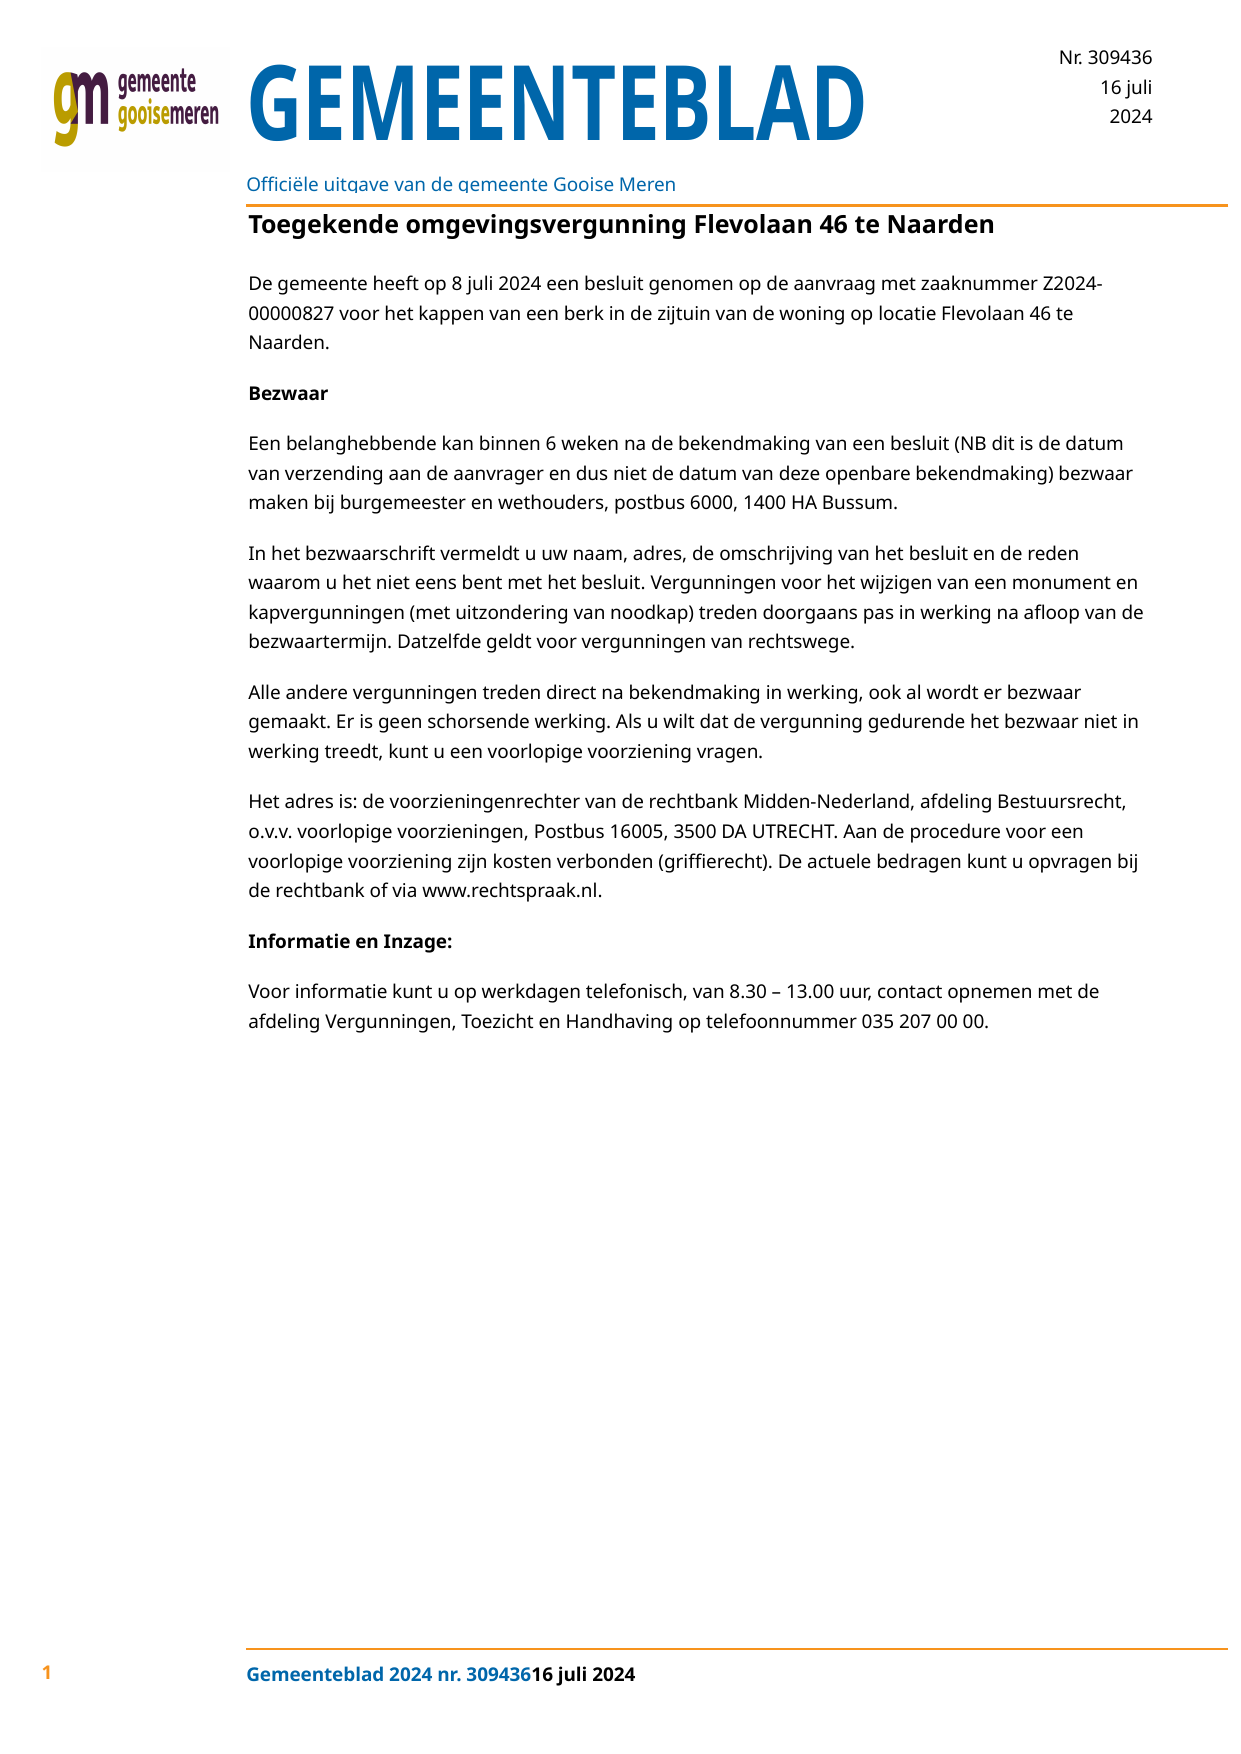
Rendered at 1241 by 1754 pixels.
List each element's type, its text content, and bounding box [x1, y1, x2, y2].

text Toegekende omgevingsvergunning Flevolaan 46 te Naarden [248, 207, 1152, 241]
text Een belanghebbende kan binnen 6 weken na de bekendmaking van een besluit (NB dit is de datum van verzending aan de aanvrager en dus niet de datum van deze openbare bekendmaking) bezwaar maken bij burgemeester en wethouders, postbus 6000, 1400 HA Bussum. [248, 430, 1152, 515]
text In het bezwaarschrift vermeldt u uw naam, adres, de omschrijving van het besluit en de reden waarom u het niet eens bent met het besluit. Vergunningen voor het wijzigen van een monument en kapvergunningen (met uitzondering van noodkap) treden doorgaans pas in werking na afloop van de bezwaartermijn. Datzelfde geldt voor vergunningen van rechtswege. [248, 540, 1152, 654]
text Alle andere vergunningen treden direct na bekendmaking in werking, ook al wordt er bezwaar gemaakt. Er is geen schorsende werking. Als u wilt dat de vergunning gedurende het bezwaar niet in werking treedt, kunt u een voorlopige voorziening vragen. [248, 679, 1152, 764]
text Bezwaar [248, 380, 1152, 406]
text Het adres is: de voorzieningenrechter van de rechtbank Midden-Nederland, afdeling Bestuursrecht, o.v.v. voorlopige voorzieningen, Postbus 16005, 3500 DA UTRECHT. Aan de procedure voor een voorlopige voorziening zijn kosten verbonden (griffierecht). De actuele bedragen kunt u opvragen bij de rechtbank of via www.rechtspraak.nl. [248, 789, 1152, 903]
text Informatie en Inzage: [248, 928, 1152, 953]
picture [41, 47, 231, 172]
text De gemeente heeft op 8 juli 2024 een besluit genomen op de aanvraag met zaaknummer Z2024-00000827 voor het kappen van een berk in de zijtuin van de woning op locatie Flevolaan 46 te Naarden. [248, 270, 1152, 355]
text Voor informatie kunt u op werkdagen telefonisch, van 8.30 – 13.00 uur, contact opnemen met de afdeling Vergunningen, Toezicht en Handhaving op telefoonnummer 035 207 00 00. [248, 978, 1152, 1033]
